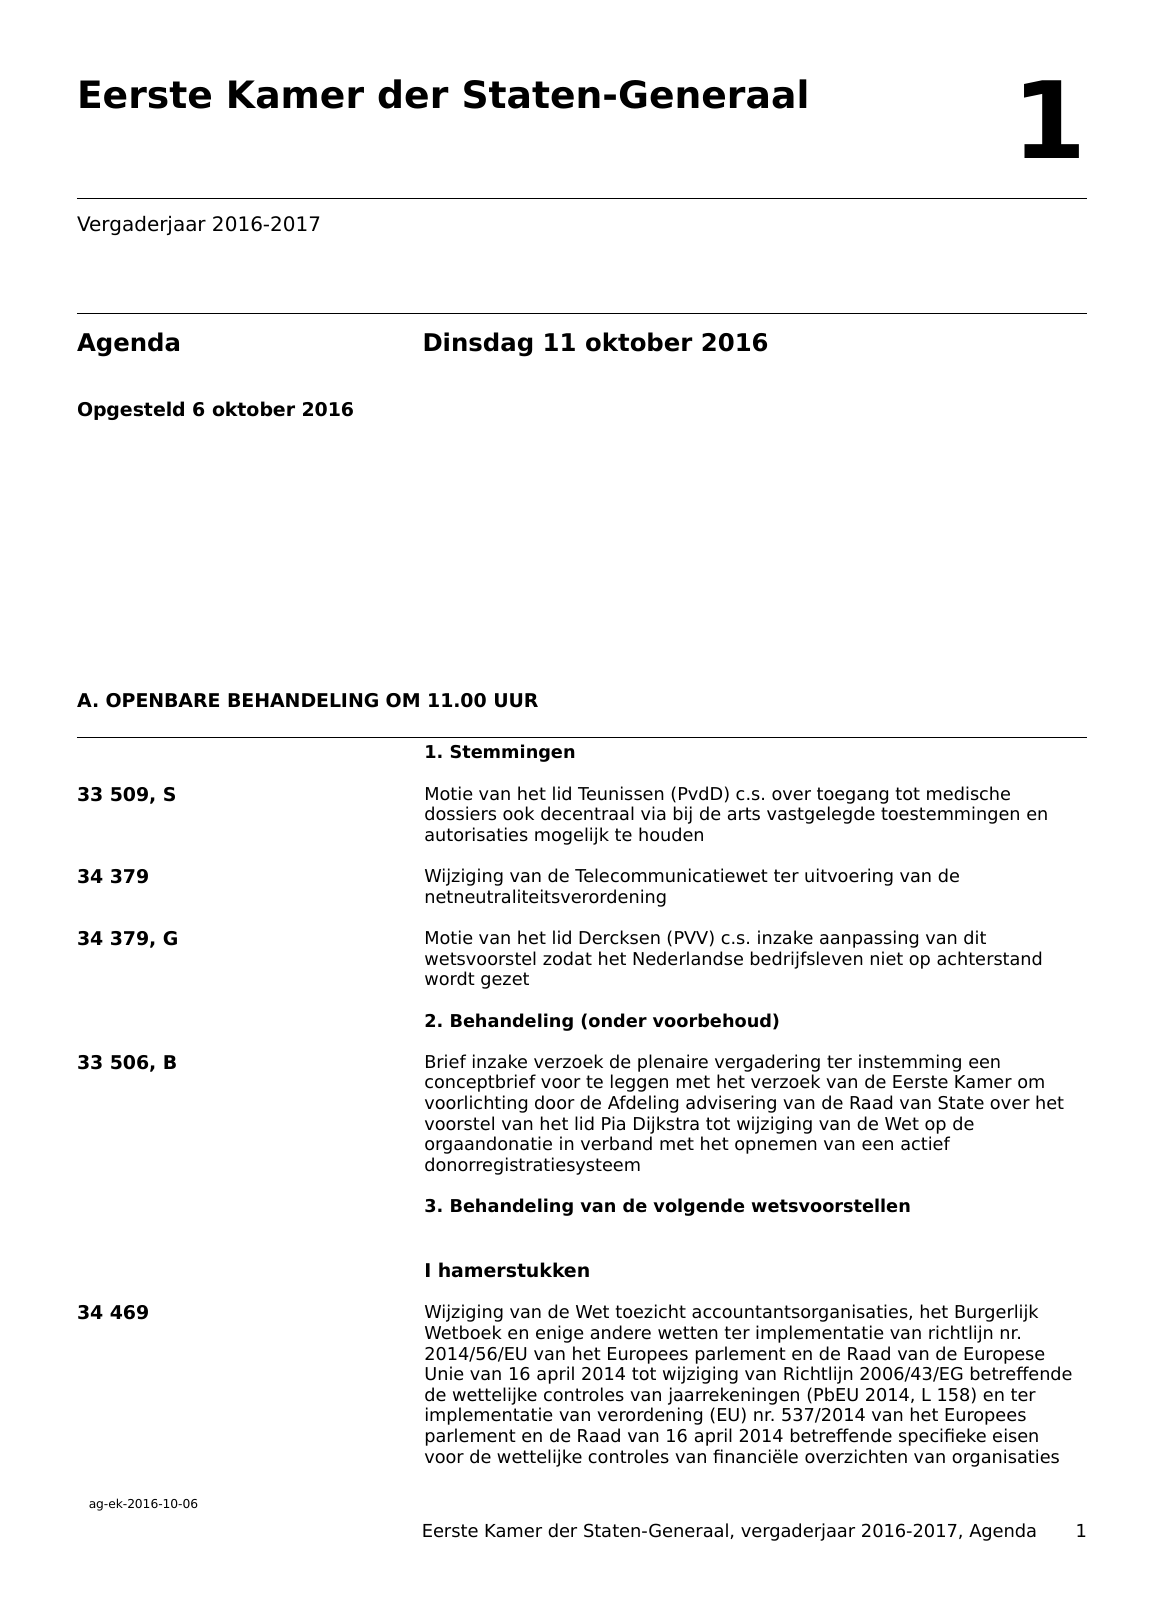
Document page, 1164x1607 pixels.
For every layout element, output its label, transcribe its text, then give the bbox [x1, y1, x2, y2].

table_cell [77, 1217, 401, 1237]
table_cell [77, 1238, 401, 1282]
table_cell [77, 908, 401, 928]
table_cell [401, 784, 418, 846]
table_cell 34 379 [77, 866, 401, 907]
subtitle A. OPENBARE BEHANDELING OM 11.00 UUR [77, 690, 1087, 712]
table_cell [401, 866, 418, 907]
table_cell [401, 1217, 418, 1237]
table_cell [401, 763, 418, 784]
table_cell Motie van het lid Dercksen (PVV) c.s. inzake aanpassing van dit wetsvoorstel zodat het Nederlandse bedrijfsleven niet op achterstand wordt gezet [418, 928, 1087, 990]
table_cell [418, 1031, 1087, 1052]
table_cell 3. Behandeling van de volgende wetsvoorstellen [418, 1196, 1087, 1217]
table_cell [418, 908, 1087, 928]
table_cell [77, 763, 401, 784]
table_cell [418, 990, 1087, 1011]
table_cell 34 379, G [77, 928, 401, 990]
table_cell [418, 763, 1087, 784]
table_cell [401, 1302, 418, 1467]
table_header 1. Stemmingen [418, 738, 1087, 763]
table_cell 33 509, S [77, 784, 401, 846]
table_cell [401, 846, 418, 866]
table_cell Wijziging van de Telecommunicatiewet ter uitvoering van de netneutraliteitsverordening [418, 866, 1087, 907]
table_cell 2. Behandeling (onder voorbehoud) [418, 1011, 1087, 1031]
table_cell [401, 1238, 418, 1282]
table_cell Wijziging van de Wet toezicht accountantsorganisaties, het Burgerlijk Wetboek en enige andere wetten ter implementatie van richtlijn nr. 2014/56/EU van het Europees parlement en de Raad van de Europese Unie van 16 april 2014 tot wijziging van Richtlijn 2006/43/EG betreffende de wettelijke controles van jaarrekeningen (PbEU 2014, L 158) en ter implementatie van verordening (EU) nr. 537/2014 van het Europees parlement en de Raad van 16 april 2014 betreffende specifieke eisen voor de wettelijke controles van financiële overzichten van organisaties [418, 1302, 1087, 1467]
table_cell Dinsdag 11 oktober 2016 [422, 314, 1087, 357]
table_header [77, 738, 401, 763]
table_cell Motie van het lid Teunissen (PvdD) c.s. over toegang tot medische dossiers ook decentraal via bij de arts vastgelegde toestemmingen en autorisaties mogelijk te houden [418, 784, 1087, 846]
table_cell 33 506, B [77, 1052, 401, 1176]
table_cell [401, 1011, 418, 1031]
table_cell [77, 846, 401, 866]
table_cell [401, 928, 418, 990]
table_cell [418, 1282, 1087, 1302]
table_cell I hamerstukken [418, 1238, 1087, 1282]
table_cell [401, 1031, 418, 1052]
text ag-ek-2016-10-06 [88, 1497, 323, 1511]
table_cell [401, 990, 418, 1011]
table_cell Agenda [77, 314, 422, 357]
table_cell [418, 1217, 1087, 1237]
table_cell [401, 1282, 418, 1302]
table_cell [77, 1031, 401, 1052]
table_cell [77, 1282, 401, 1302]
table_cell 34 469 [77, 1302, 401, 1467]
table_cell [401, 1196, 418, 1217]
table_cell [77, 1011, 401, 1031]
table_cell [418, 1176, 1087, 1196]
table_header [401, 738, 418, 763]
table_cell [418, 846, 1087, 866]
table_cell [401, 1052, 418, 1176]
table_cell [77, 1196, 401, 1217]
table_header 1 [886, 59, 1087, 198]
table_header Eerste Kamer der Staten-Generaal [77, 59, 886, 198]
text Opgesteld 6 oktober 2016 [77, 399, 1087, 421]
table_cell Vergaderjaar 2016-2017 [77, 199, 1087, 313]
table_cell [401, 1176, 418, 1196]
table_cell [77, 990, 401, 1011]
table_cell [77, 1176, 401, 1196]
table_cell Brief inzake verzoek de plenaire vergadering ter instemming een conceptbrief voor te leggen met het verzoek van de Eerste Kamer om voorlichting door de Afdeling advisering van de Raad van State over het voorstel van het lid Pia Dijkstra tot wijziging van de Wet op de orgaandonatie in verband met het opnemen van een actief donorregistratiesysteem [418, 1052, 1087, 1176]
table_cell [401, 908, 418, 928]
